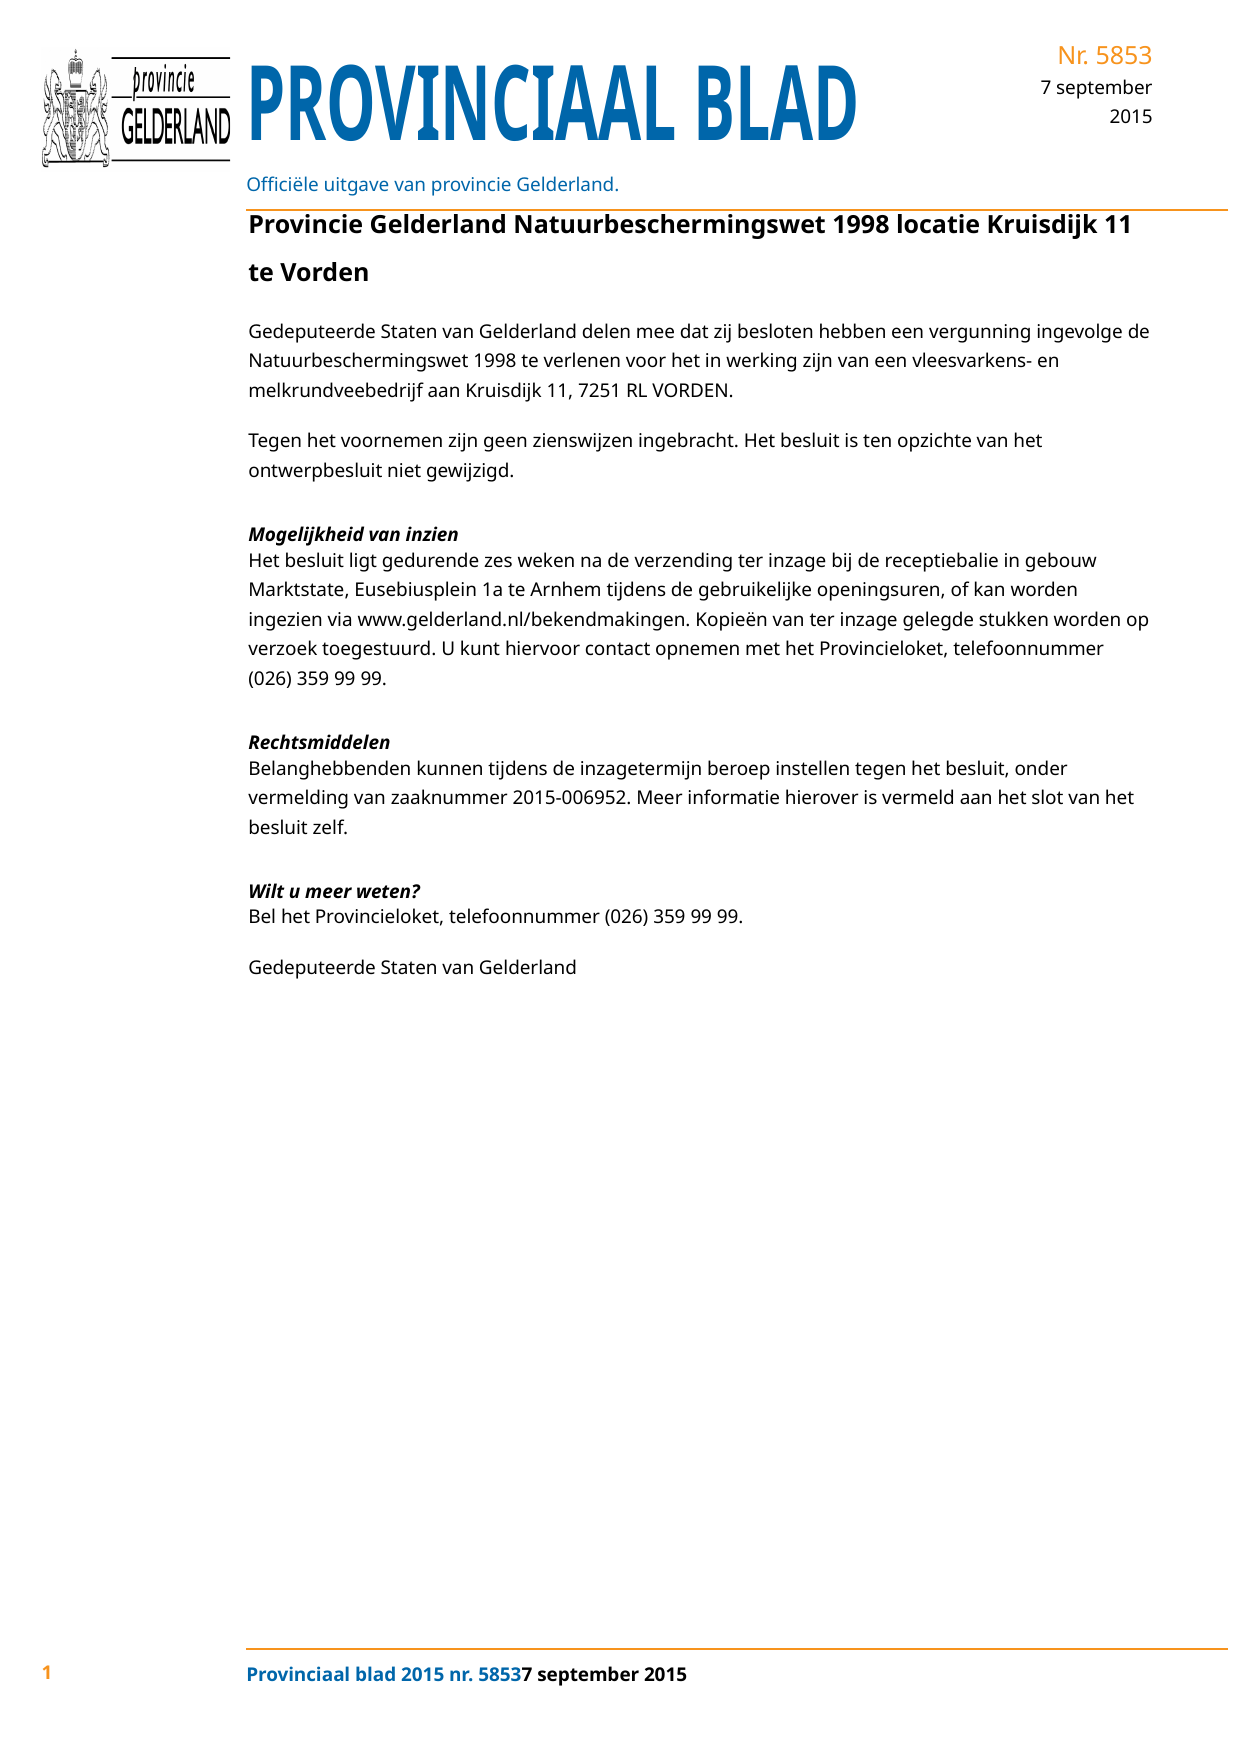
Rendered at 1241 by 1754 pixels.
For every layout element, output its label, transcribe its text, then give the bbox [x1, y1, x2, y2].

picture [41, 47, 231, 172]
text Bel het Provincieloket, telefoonnummer (026) 359 99 99. [248, 904, 1152, 929]
text Gedeputeerde Staten van Gelderland [248, 954, 1152, 980]
text Mogelijkheid van inzien [248, 521, 1152, 547]
text Het besluit ligt gedurende zes weken na de verzending ter inzage bij de receptiebalie in gebouw Marktstate, Eusebiusplein 1a te Arnhem tijdens de gebruikelijke openingsuren, of kan worden ingezien via www.gelderland.nl/bekendmakingen. Kopieën van ter inzage gelegde stukken worden op verzoek toegestuurd. U kunt hiervoor contact opnemen met het Provincieloket, telefoonnummer (026) 359 99 99. [248, 547, 1152, 691]
text Gedeputeerde Staten van Gelderland delen mee dat zij besloten hebben een vergunning ingevolge de Natuurbeschermingswet 1998 te verlenen voor het in werking zijn van een vleesvarkens- en melkrundveebedrijf aan Kruisdijk 11, 7251 RL VORDEN. [248, 318, 1152, 403]
text Wilt u meer weten? [248, 878, 1152, 904]
text Provincie Gelderland Natuurbeschermingswet 1998 locatie Kruisdijk 11 te Vorden [248, 211, 1152, 288]
text Tegen het voornemen zijn geen zienswijzen ingebracht. Het besluit is ten opzichte van het ontwerpbesluit niet gewijzigd. [248, 427, 1152, 483]
text Rechtsmiddelen [248, 729, 1152, 755]
text Belanghebbenden kunnen tijdens de inzagetermijn beroep instellen tegen het besluit, onder vermelding van zaaknummer 2015-006952. Meer informatie hierover is vermeld aan het slot van het besluit zelf. [248, 755, 1152, 840]
